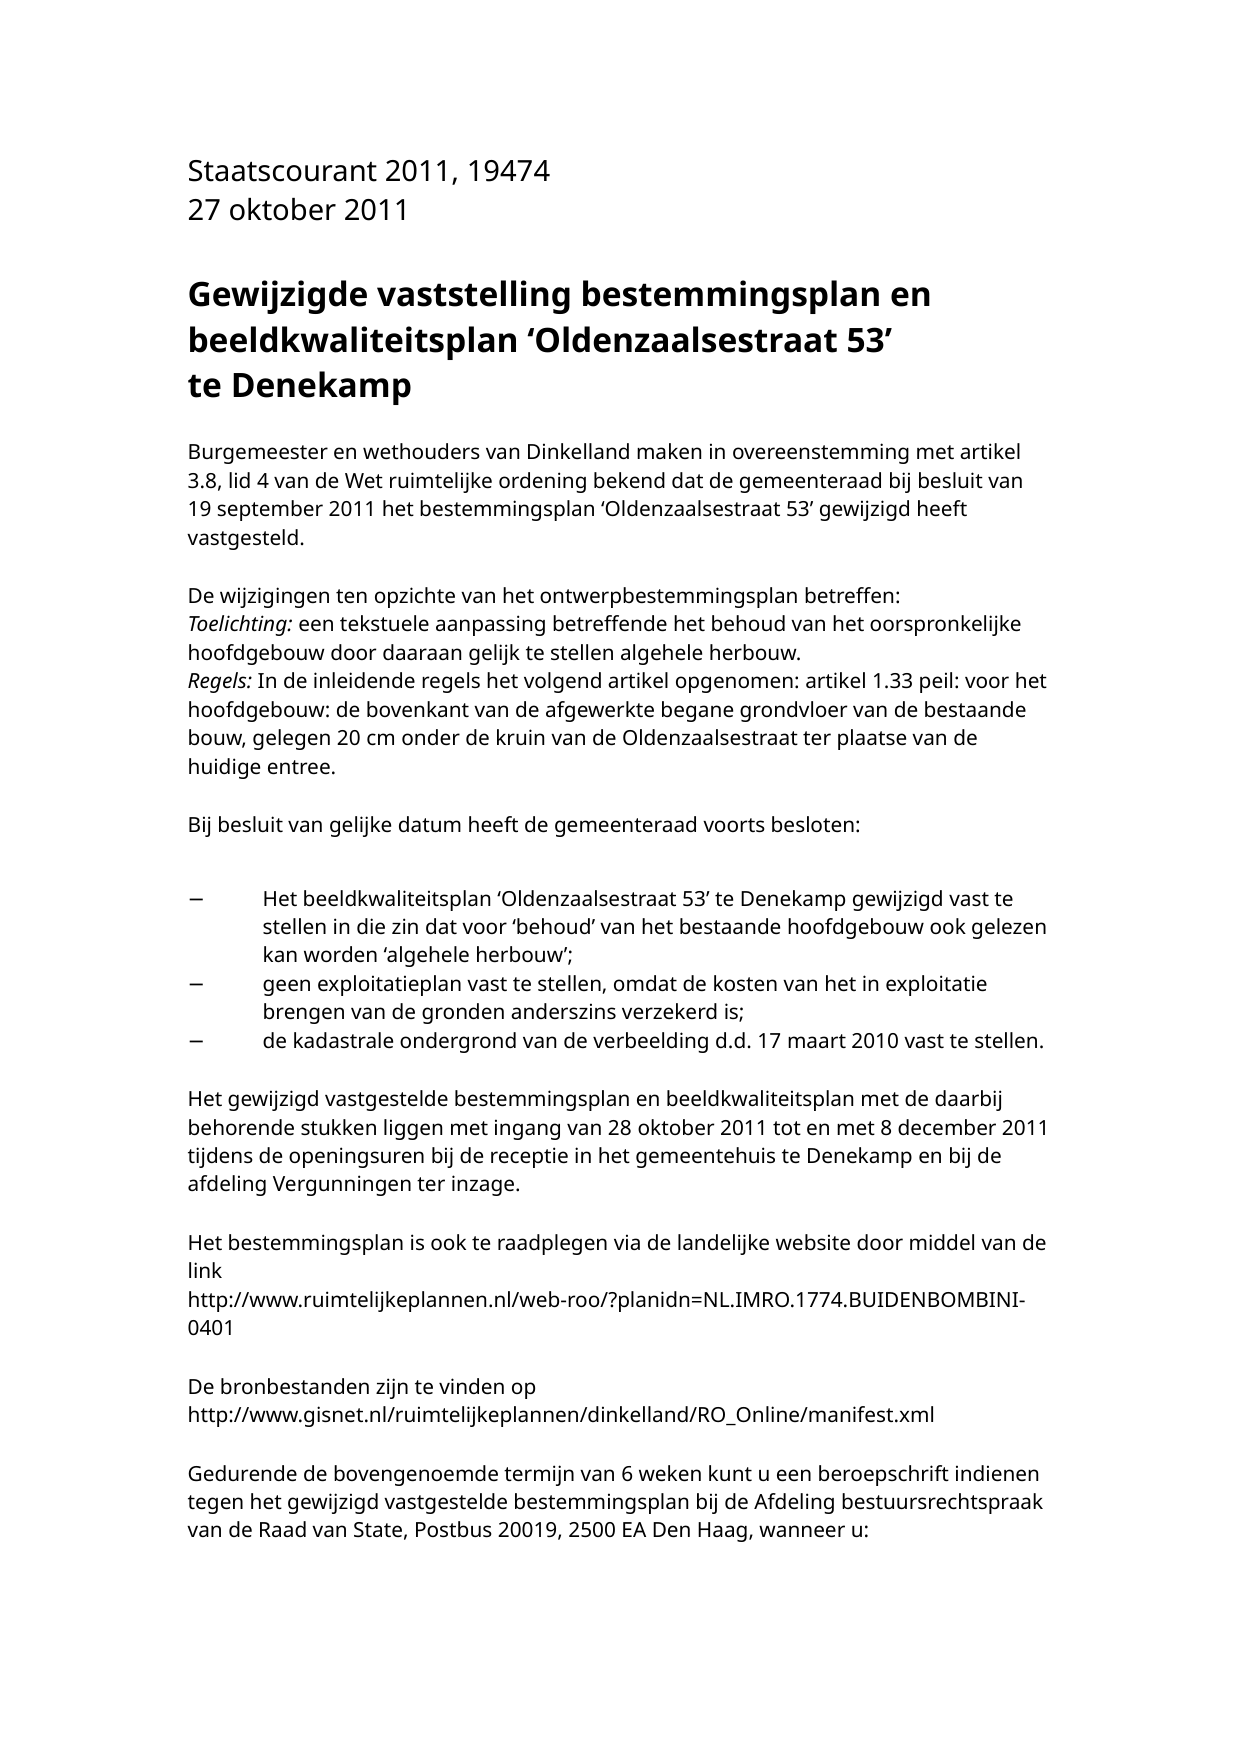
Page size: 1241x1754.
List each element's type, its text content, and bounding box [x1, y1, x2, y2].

text Burgemeester en wethouders van Dinkelland maken in overeenstemming met artikel 3.8, lid 4 van de Wet ruimtelijke ordening bekend dat de gemeenteraad bij besluit van 19 september 2011 het bestemmingsplan ‘Oldenzaalsestraat 53’ gewijzigd heeft vastgesteld. [187, 437, 1053, 551]
text Het gewijzigd vastgestelde bestemmingsplan en beeldkwaliteitsplan met de daarbij behorende stukken liggen met ingang van 28 oktober 2011 tot en met 8 december 2011 tijdens de openingsuren bij de receptie in het gemeentehuis te Denekamp en bij de afdeling Vergunningen ter inzage. [187, 1084, 1053, 1198]
text Regels: In de inleidende regels het volgend artikel opgenomen: artikel 1.33 peil: voor het hoofdgebouw: de bovenkant van de afgewerkte begane grondvloer van de bestaande bouw, gelegen 20 cm onder de kruin van de Oldenzaalsestraat ter plaatse van de huidige entree. [187, 666, 1053, 780]
text De wijzigingen ten opzichte van het ontwerpbestemmingsplan betreffen: [187, 581, 1053, 609]
text Toelichting: een tekstuele aanpassing betreffende het behoud van het oorspronkelijke hoofdgebouw door daaraan gelijk te stellen algehele herbouw. [187, 609, 1053, 666]
text Staatscourant 2011, 19474 [187, 150, 1053, 190]
text 27 oktober 2011 [187, 190, 1053, 229]
text Gedurende de bovengenoemde termijn van 6 weken kunt u een beroepschrift indienen tegen het gewijzigd vastgestelde bestemmingsplan bij de Afdeling bestuursrechtspraak van de Raad van State, Postbus 20019, 2500 EA Den Haag, wanneer u: [187, 1459, 1053, 1544]
text Het bestemmingsplan is ook te raadplegen via de landelijke website door middel van de link [187, 1228, 1053, 1285]
list geen exploitatieplan vast te stellen, omdat de kosten van het in exploitatie brengen van de gronden anderszins verzekerd is; [187, 969, 1053, 1026]
text De bronbestanden zijn te vinden op http://www.gisnet.nl/ruimtelijkeplannen/dinkelland/RO_Online/manifest.xml [187, 1372, 1053, 1429]
subtitle Gewijzigde vaststelling bestemmingsplan en beeldkwaliteitsplan ‘Oldenzaalsestraat 53’ te Denekamp [187, 271, 1053, 407]
text Bij besluit van gelijke datum heeft de gemeenteraad voorts besloten: [187, 810, 1053, 839]
list Het beeldkwaliteitsplan ‘Oldenzaalsestraat 53’ te Denekamp gewijzigd vast te stellen in die zin dat voor ‘behoud’ van het bestaande hoofdgebouw ook gelezen kan worden ‘algehele herbouw’; [187, 884, 1053, 969]
list de kadastrale ondergrond van de verbeelding d.d. 17 maart 2010 vast te stellen. [187, 1026, 1053, 1054]
text http://www.ruimtelijkeplannen.nl/web-roo/?planidn=NL.IMRO.1774.BUIDENBOMBINI-0401 [187, 1285, 1053, 1342]
